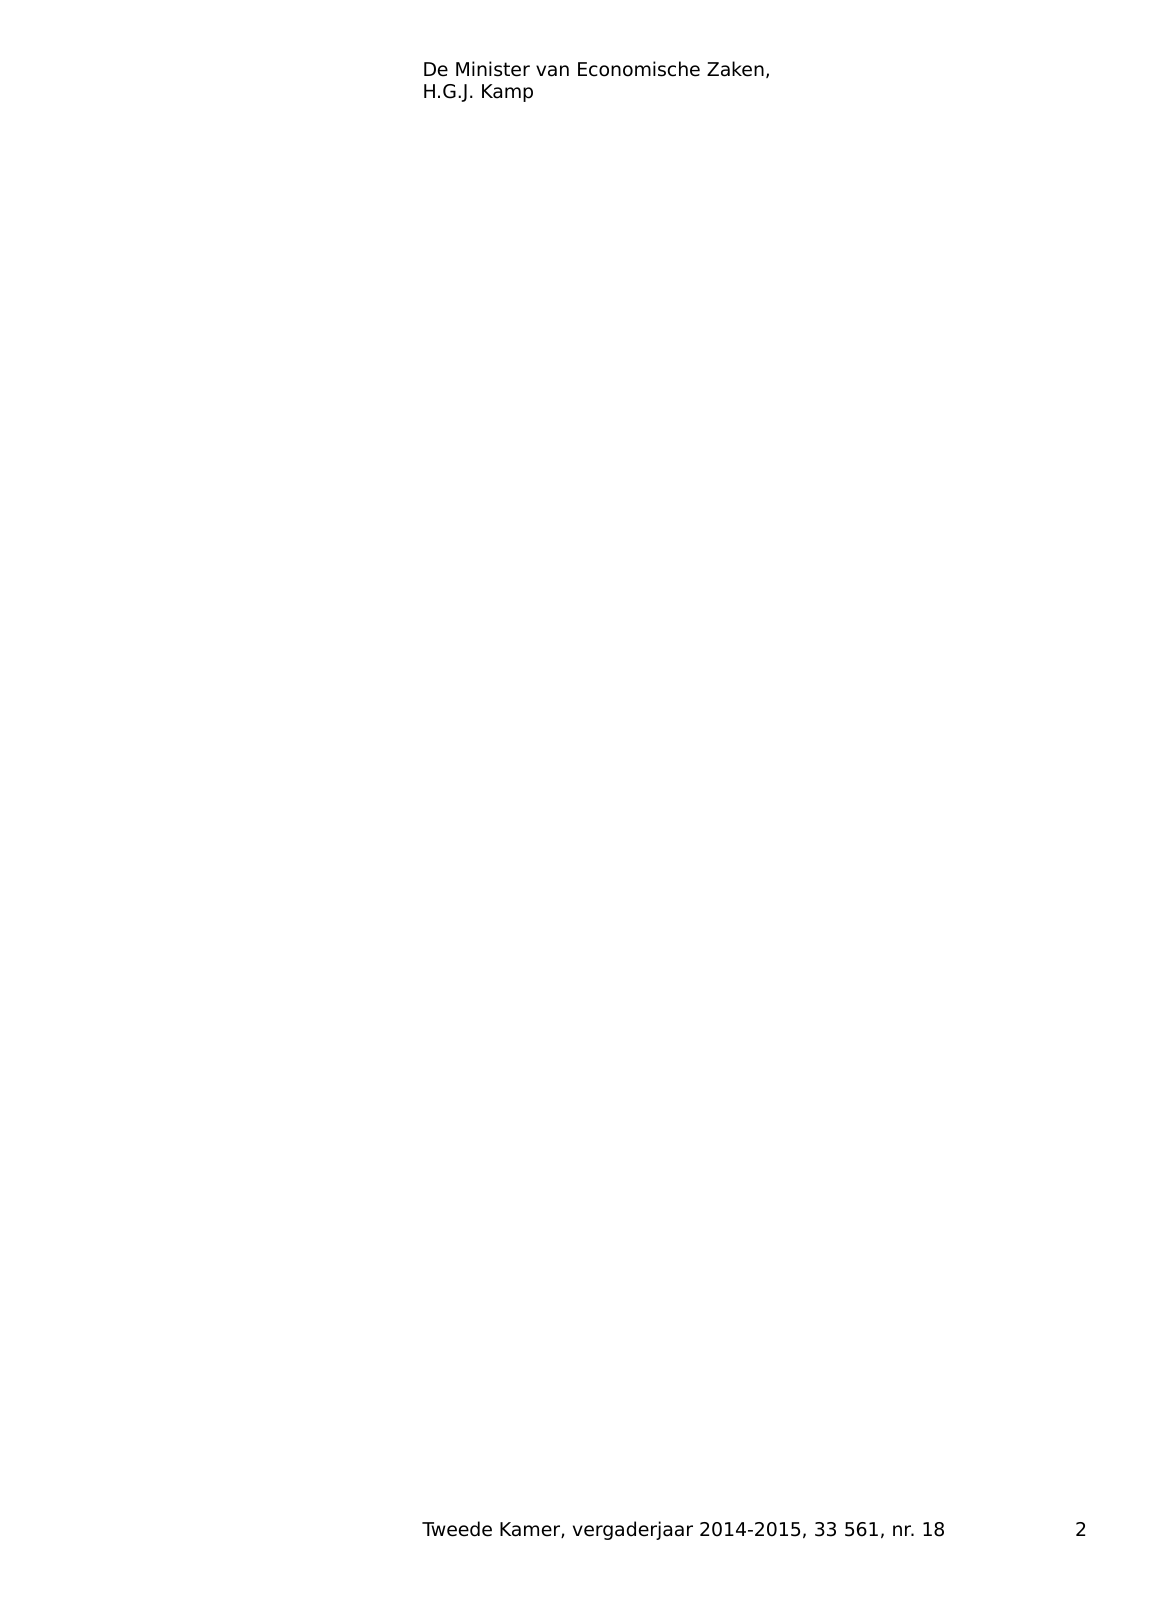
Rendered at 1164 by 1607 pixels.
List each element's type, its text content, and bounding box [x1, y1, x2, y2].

text De Minister van Economische Zaken, H.G.J. Kamp [422, 59, 1087, 103]
